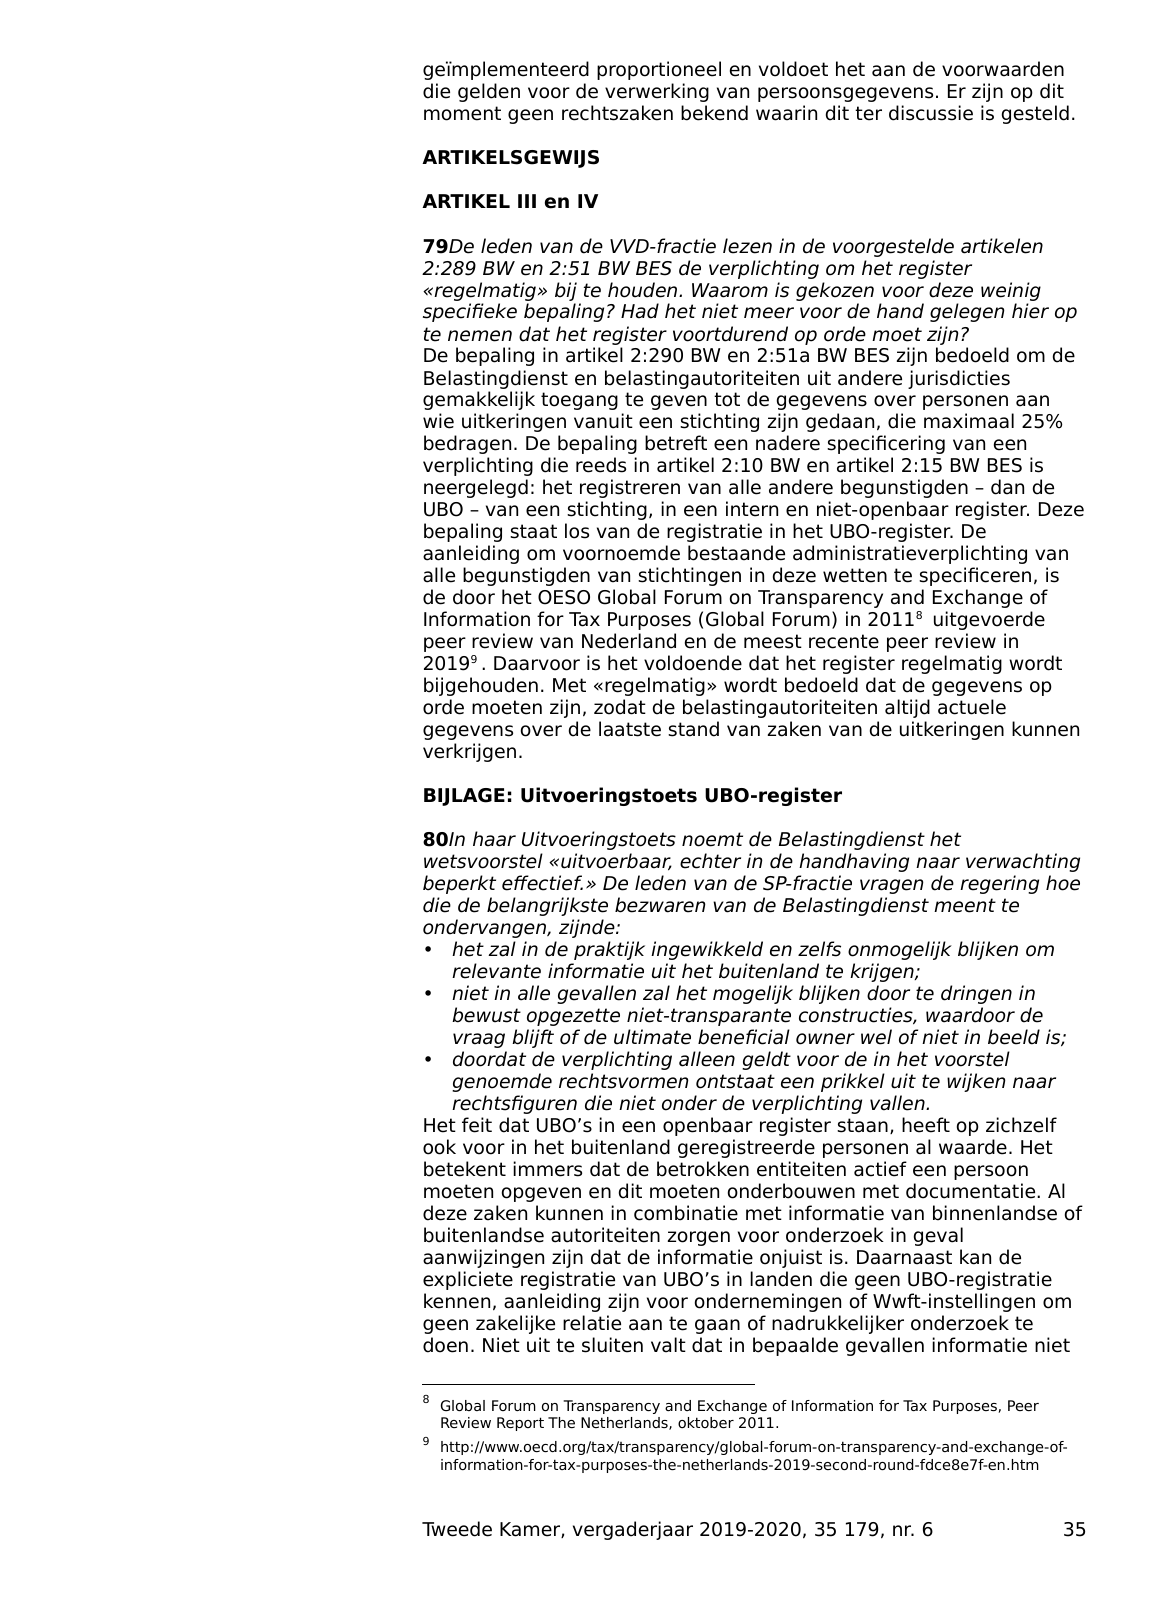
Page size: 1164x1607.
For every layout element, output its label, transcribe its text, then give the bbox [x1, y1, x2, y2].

text • het zal in de praktijk ingewikkeld en zelfs onmogelijk blijken om relevante informatie uit het buitenland te krijgen; [422, 939, 1087, 983]
text 80In haar Uitvoeringstoets noemt de Belastingdienst het wetsvoorstel «uitvoerbaar, echter in de handhaving naar verwachting beperkt effectief.» De leden van de SP-fractie vragen de regering hoe die de belangrijkste bezwaren van de Belastingdienst meent te ondervangen, zijnde: [422, 829, 1087, 939]
subtitle ARTIKELSGEWIJS [422, 147, 1087, 169]
text Het feit dat UBO’s in een openbaar register staan, heeft op zichzelf ook voor in het buitenland geregistreerde personen al waarde. Het betekent immers dat de betrokken entiteiten actief een persoon moeten opgeven en dit moeten onderbouwen met documentatie. Al deze zaken kunnen in combinatie met informatie van binnenlandse of buitenlandse autoriteiten zorgen voor onderzoek in geval aanwijzingen zijn dat de informatie onjuist is. Daarnaast kan de expliciete registratie van UBO’s in landen die geen UBO-registratie kennen, aanleiding zijn voor ondernemingen of Wwft-instellingen om geen zakelijke relatie aan te gaan of nadrukkelijker onderzoek te doen. Niet uit te sluiten valt dat in bepaalde gevallen informatie niet [422, 1115, 1087, 1357]
text De bepaling in artikel 2:290 BW en 2:51a BW BES zijn bedoeld om de Belastingdienst en belastingautoriteiten uit andere jurisdicties gemakkelijk toegang te geven tot de gegevens over personen aan wie uitkeringen vanuit een stichting zijn gedaan, die maximaal 25% bedragen. De bepaling betreft een nadere specificering van een verplichting die reeds in artikel 2:10 BW en artikel 2:15 BW BES is neergelegd: het registreren van alle andere begunstigden – dan de UBO – van een stichting, in een intern en niet-openbaar register. Deze bepaling staat los van de registratie in het UBO-register. De aanleiding om voornoemde bestaande administratieverplichting van alle begunstigden van stichtingen in deze wetten te specificeren, is de door het OESO Global Forum on Transparency and Exchange of Information for Tax Purposes (Global Forum) in 2011 uitgevoerde peer review van Nederland en de meest recente peer review in 2019. Daarvoor is het voldoende dat het register regelmatig wordt bijgehouden. Met «regelmatig» wordt bedoeld dat de gegevens op orde moeten zijn, zodat de belastingautoriteiten altijd actuele gegevens over de laatste stand van zaken van de uitkeringen kunnen verkrijgen. [422, 345, 1087, 763]
text • niet in alle gevallen zal het mogelijk blijken door te dringen in bewust opgezette niet-transparante constructies, waardoor de vraag blijft of de ultimate beneficial owner wel of niet in beeld is; [422, 983, 1087, 1049]
text Global Forum on Transparency and Exchange of Information for Tax Purposes, Peer Review Report The Netherlands, oktober 2011. [422, 1393, 1087, 1432]
subtitle BIJLAGE: Uitvoeringstoets UBO-register [422, 785, 1087, 807]
text http://www.oecd.org/tax/transparency/global-forum-on-transparency-and-exchange-of-information-for-tax-purposes-the-netherlands-2019-second-round-fdce8e7f-en.htm [422, 1435, 1087, 1474]
text geïmplementeerd proportioneel en voldoet het aan de voorwaarden die gelden voor de verwerking van persoonsgegevens. Er zijn op dit moment geen rechtszaken bekend waarin dit ter discussie is gesteld. [422, 59, 1087, 125]
subtitle ARTIKEL III en IV [422, 191, 1087, 213]
text • doordat de verplichting alleen geldt voor de in het voorstel genoemde rechtsvormen ontstaat een prikkel uit te wijken naar rechtsfiguren die niet onder de verplichting vallen. [422, 1049, 1087, 1115]
text 79De leden van de VVD-fractie lezen in de voorgestelde artikelen 2:289 BW en 2:51 BW BES de verplichting om het register «regelmatig» bij te houden. Waarom is gekozen voor deze weinig specifieke bepaling? Had het niet meer voor de hand gelegen hier op te nemen dat het register voortdurend op orde moet zijn? [422, 236, 1087, 345]
